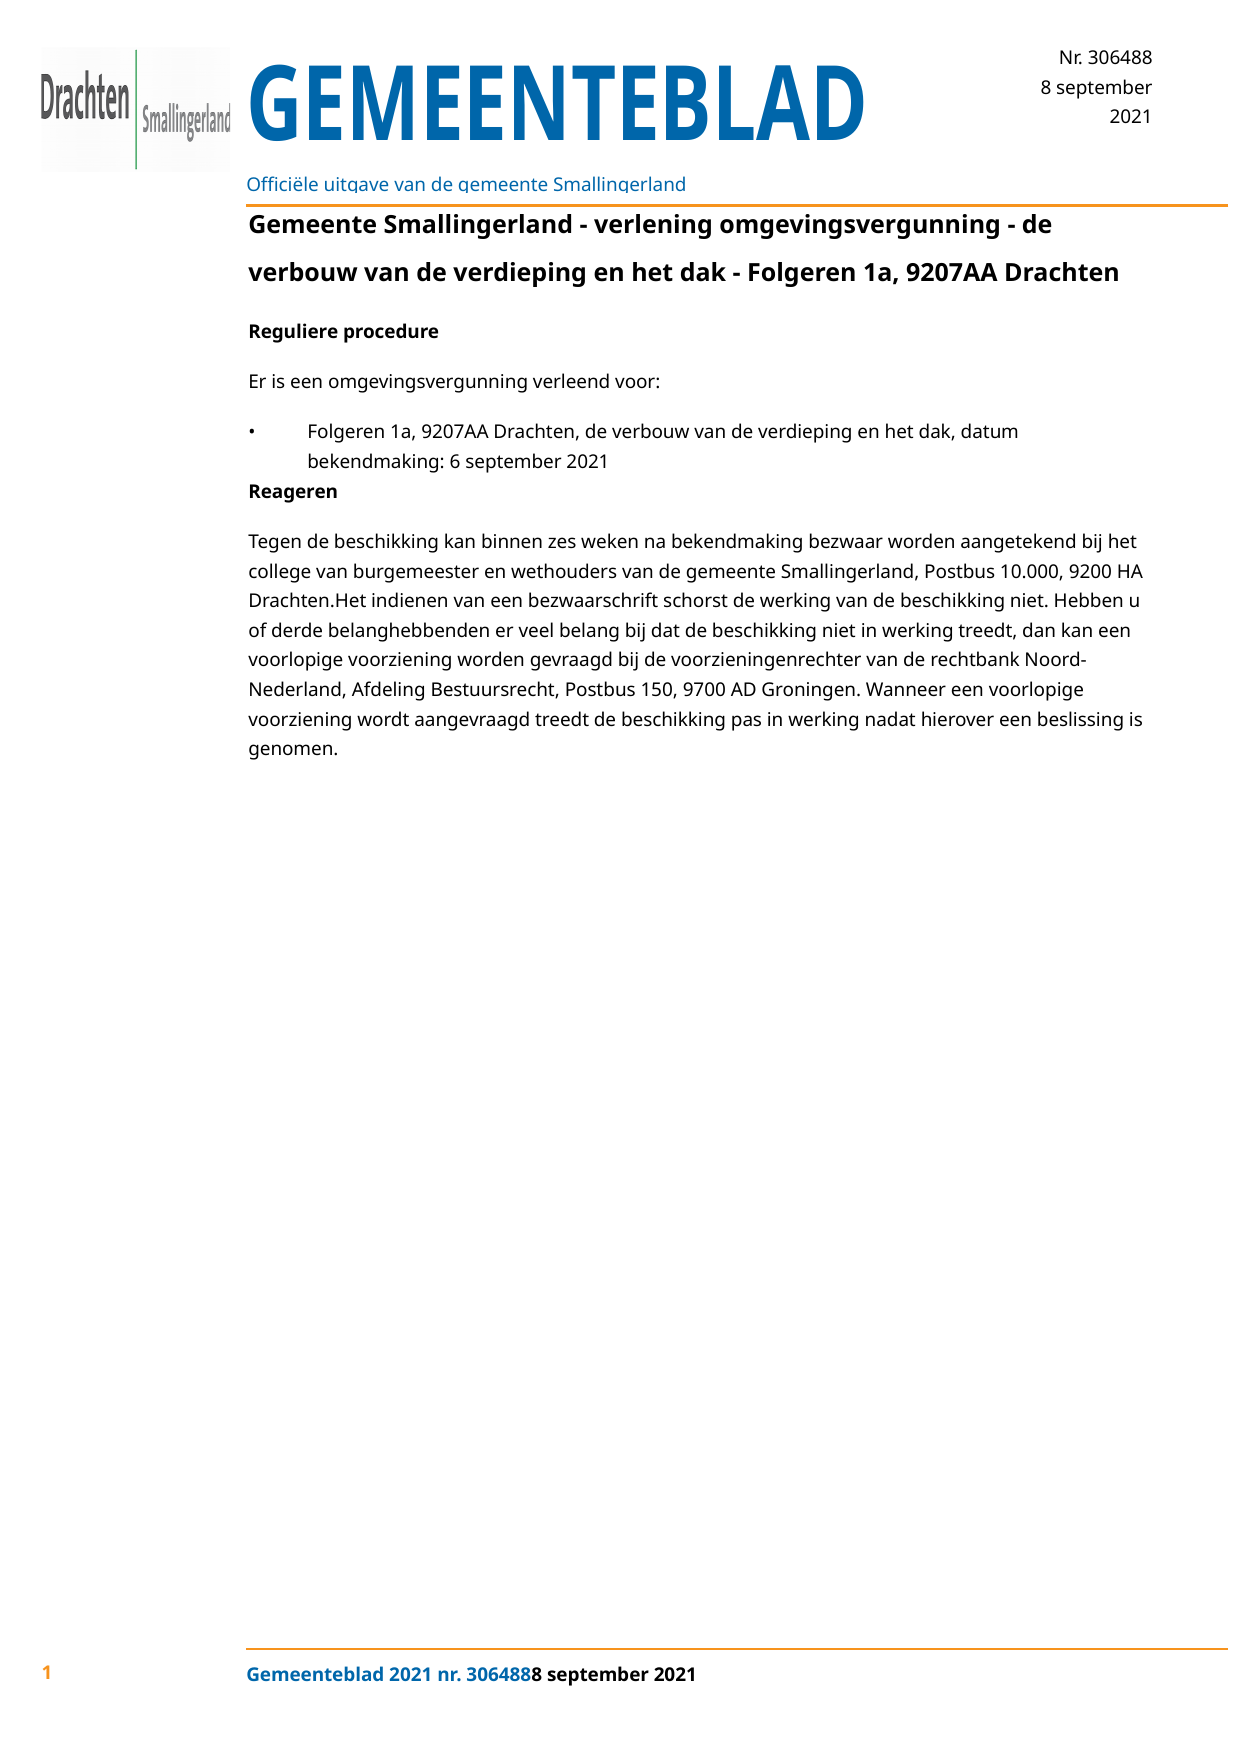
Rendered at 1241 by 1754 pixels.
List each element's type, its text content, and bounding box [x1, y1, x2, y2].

text Reguliere procedure [248, 318, 1152, 344]
text Gemeente Smallingerland - verlening omgevingsvergunning - de verbouw van de verdieping en het dak - Folgeren 1a, 9207AA Drachten [248, 207, 1152, 288]
text Tegen de beschikking kan binnen zes weken na bekendmaking bezwaar worden aangetekend bij het college van burgemeester en wethouders van de gemeente Smallingerland, Postbus 10.000, 9200 HA Drachten.Het indienen van een bezwaarschrift schorst de werking van de beschikking niet. Hebben u of derde belanghebbenden er veel belang bij dat de beschikking niet in werking treedt, dan kan een voorlopige voorziening worden gevraagd bij de voorzieningenrechter van de rechtbank Noord-Nederland, Afdeling Bestuursrecht, Postbus 150, 9700 AD Groningen. Wanneer een voorlopige voorziening wordt aangevraagd treedt de beschikking pas in werking nadat hierover een beslissing is genomen. [248, 528, 1152, 761]
text Reageren [248, 478, 1152, 504]
picture [41, 47, 231, 172]
list Folgeren 1a, 9207AA Drachten, de verbouw van de verdieping en het dak, datum bekendmaking: 6 september 2021 [248, 419, 1152, 474]
text Er is een omgevingsvergunning verleend voor: [248, 368, 1152, 394]
